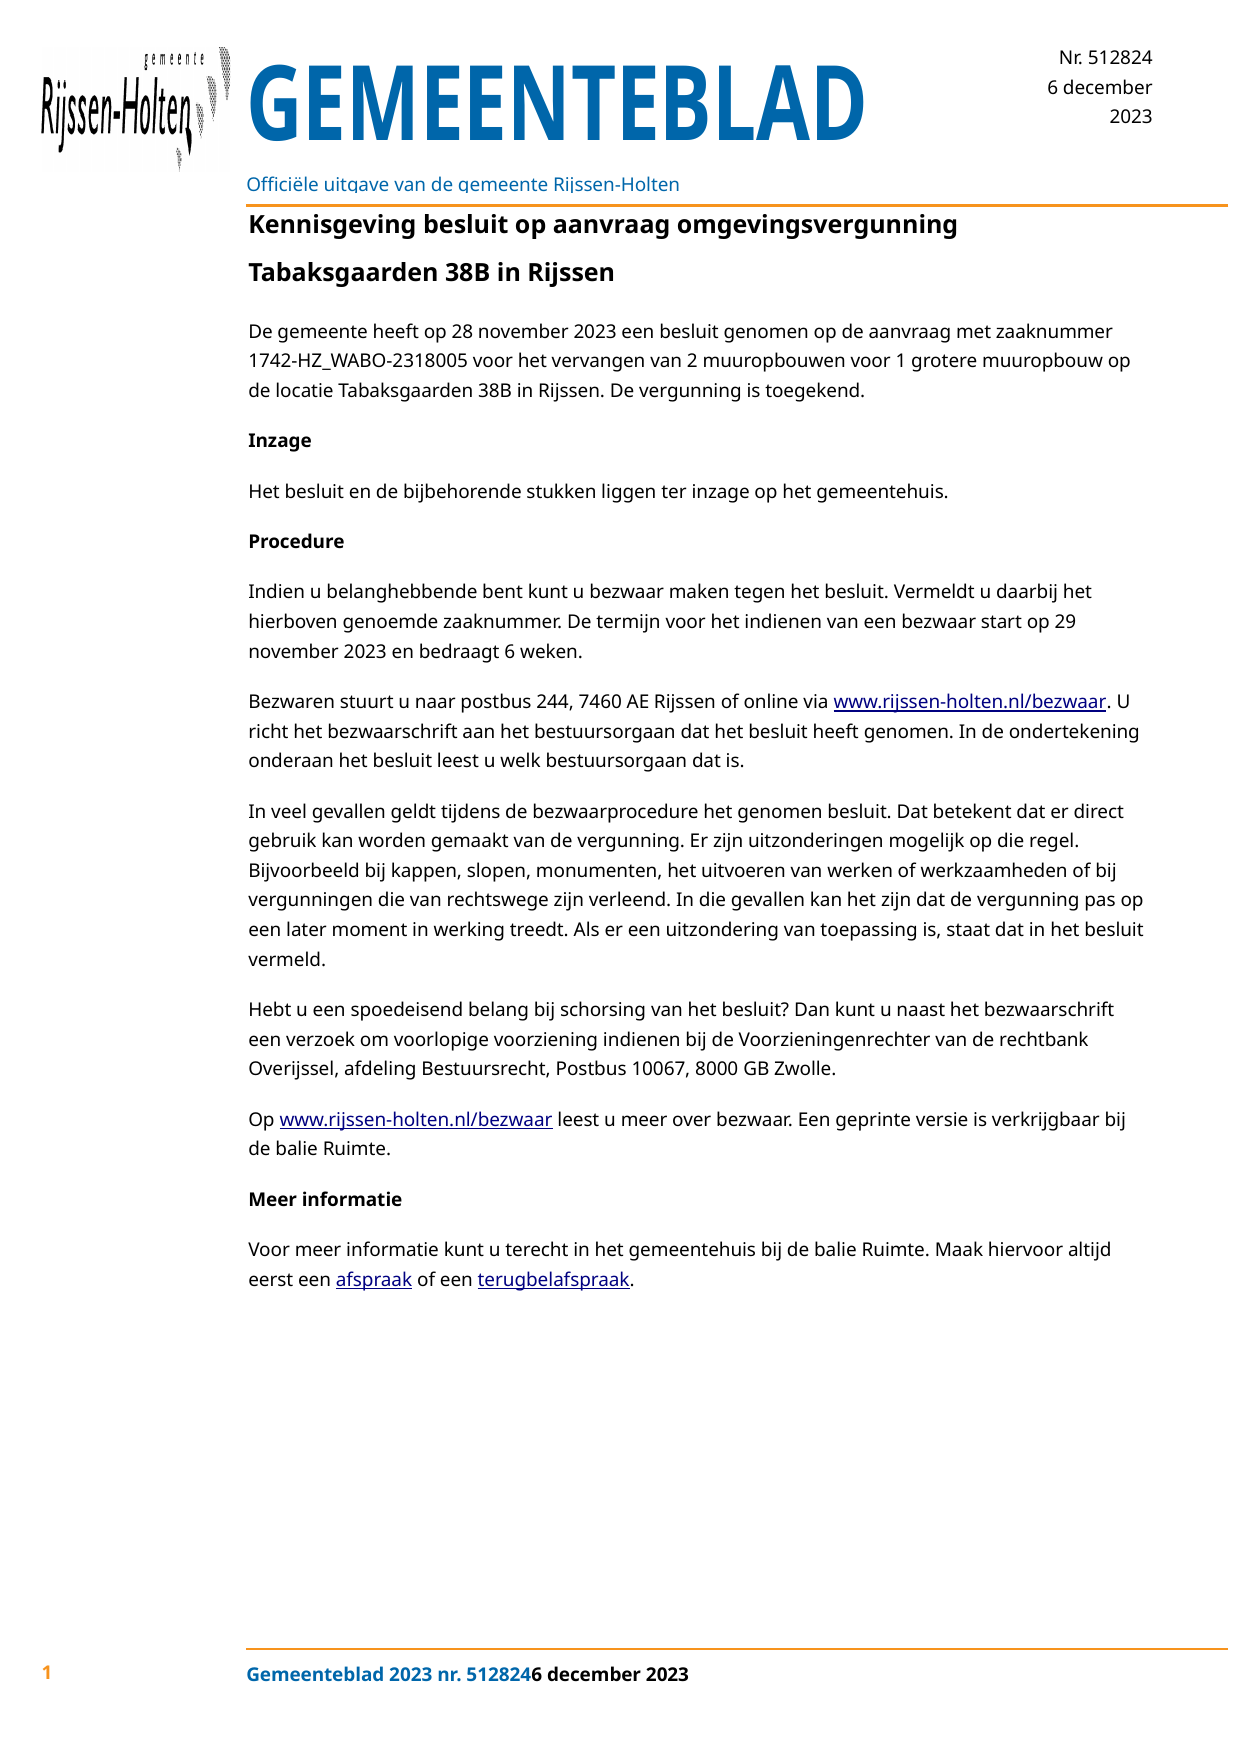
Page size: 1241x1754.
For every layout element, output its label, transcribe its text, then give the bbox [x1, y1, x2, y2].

text De gemeente heeft op 28 november 2023 een besluit genomen op de aanvraag met zaaknummer 1742-HZ_WABO-2318005 voor het vervangen van 2 muuropbouwen voor 1 grotere muuropbouw op de locatie Tabaksgaarden 38B in Rijssen. De vergunning is toegekend. [248, 318, 1152, 403]
text Bezwaren stuurt u naar postbus 244, 7460 AE Rijssen of online via www.rijssen-holten.nl/bezwaar. U richt het bezwaarschrift aan het bestuursorgaan dat het besluit heeft genomen. In de ondertekening onderaan het besluit leest u welk bestuursorgaan dat is. [248, 688, 1152, 773]
text Hebt u een spoedeisend belang bij schorsing van het besluit? Dan kunt u naast het bezwaarschrift een verzoek om voorlopige voorziening indienen bij de Voorzieningenrechter van de rechtbank Overijssel, afdeling Bestuursrecht, Postbus 10067, 8000 GB Zwolle. [248, 996, 1152, 1081]
text In veel gevallen geldt tijdens de bezwaarprocedure het genomen besluit. Dat betekent dat er direct gebruik kan worden gemaakt van de vergunning. Er zijn uitzonderingen mogelijk op die regel. Bijvoorbeeld bij kappen, slopen, monumenten, het uitvoeren van werken of werkzaamheden of bij vergunningen die van rechtswege zijn verleend. In die gevallen kan het zijn dat de vergunning pas op een later moment in werking treedt. Als er een uitzondering van toepassing is, staat dat in het besluit vermeld. [248, 798, 1152, 972]
text Op www.rijssen-holten.nl/bezwaar leest u meer over bezwaar. Een geprinte versie is verkrijgbaar bij de balie Ruimte. [248, 1106, 1152, 1161]
text Procedure [248, 528, 1152, 554]
text Inzage [248, 427, 1152, 453]
text Meer informatie [248, 1186, 1152, 1212]
text Kennisgeving besluit op aanvraag omgevingsvergunning Tabaksgaarden 38B in Rijssen [248, 207, 1152, 288]
text Voor meer informatie kunt u terecht in het gemeentehuis bij de balie Ruimte. Maak hiervoor altijd eerst een afspraak of een terugbelafspraak. [248, 1236, 1152, 1292]
text Indien u belanghebbende bent kunt u bezwaar maken tegen het besluit. Vermeldt u daarbij het hierboven genoemde zaaknummer. De termijn voor het indienen van een bezwaar start op 29 november 2023 en bedraagt 6 weken. [248, 579, 1152, 664]
picture [41, 47, 231, 172]
text Het besluit en de bijbehorende stukken liggen ter inzage op het gemeentehuis. [248, 478, 1152, 504]
